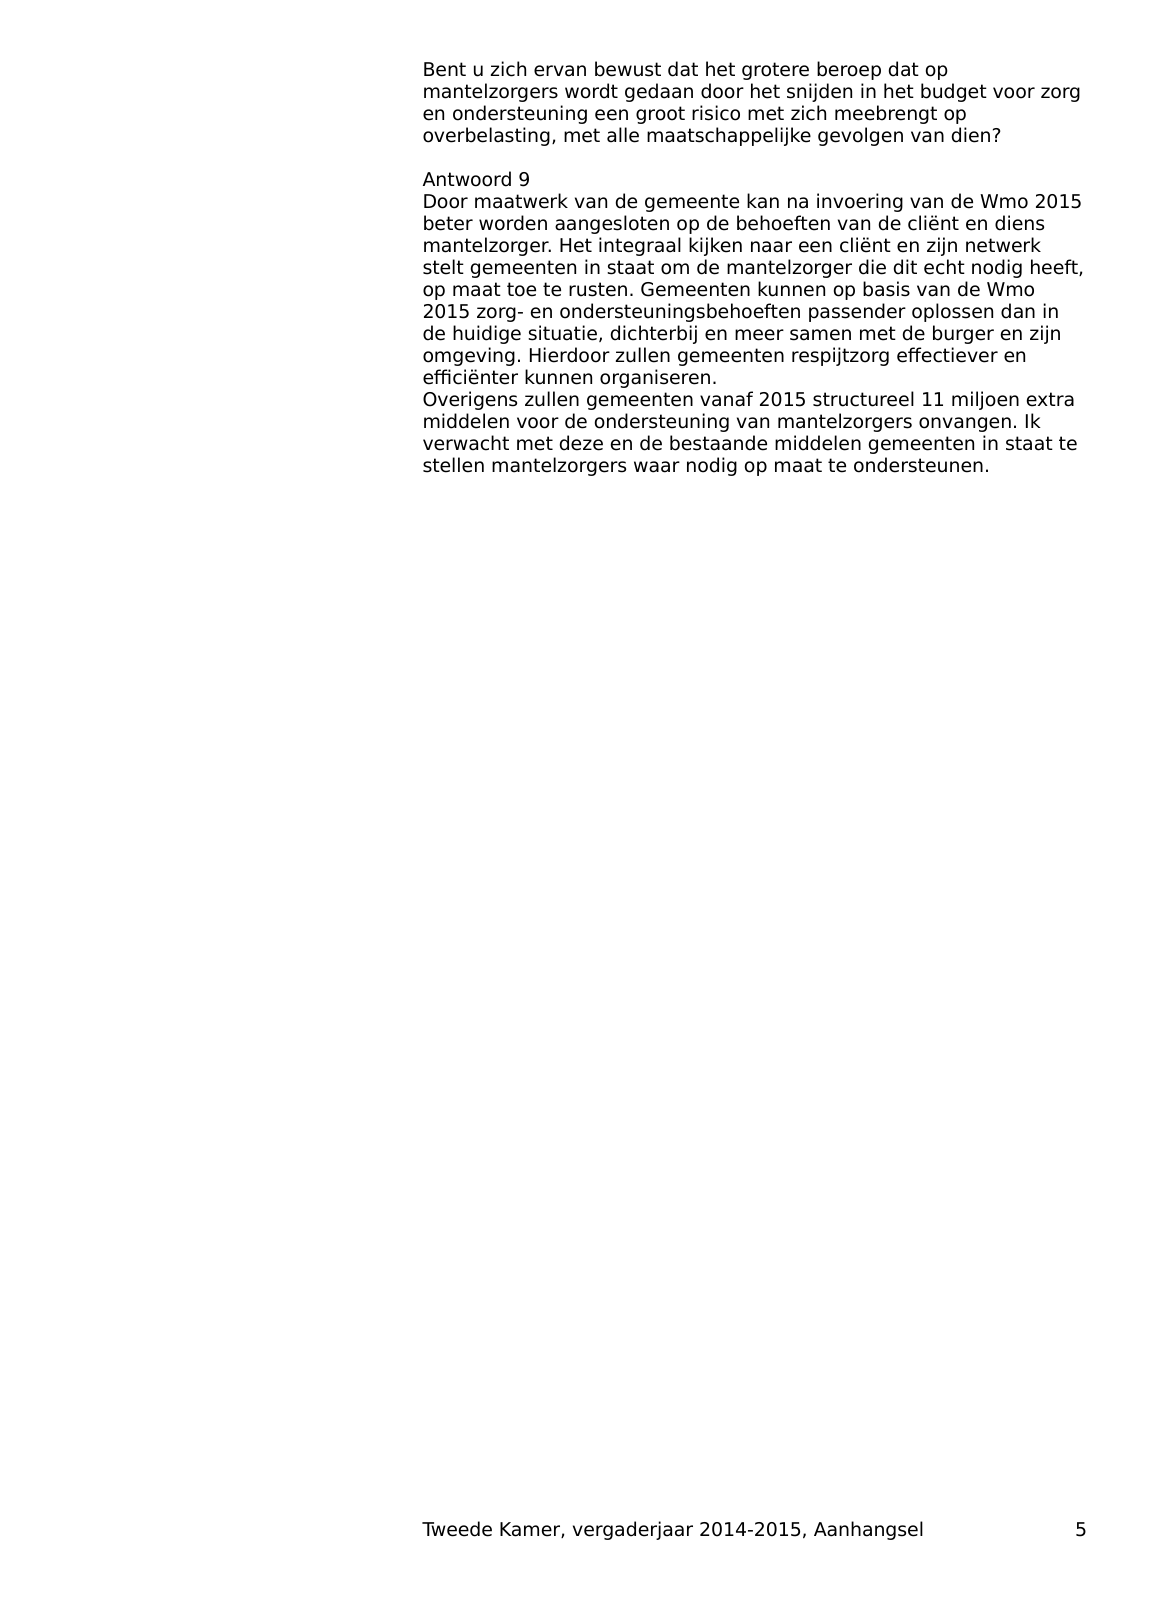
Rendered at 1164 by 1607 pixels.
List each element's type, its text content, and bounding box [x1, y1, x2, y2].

text Antwoord 9 [422, 169, 1087, 191]
text Overigens zullen gemeenten vanaf 2015 structureel 11 miljoen extra middelen voor de ondersteuning van mantelzorgers onvangen. Ik verwacht met deze en de bestaande middelen gemeenten in staat te stellen mantelzorgers waar nodig op maat te ondersteunen. [422, 389, 1087, 477]
text Door maatwerk van de gemeente kan na invoering van de Wmo 2015 beter worden aangesloten op de behoeften van de cliënt en diens mantelzorger. Het integraal kijken naar een cliënt en zijn netwerk stelt gemeenten in staat om de mantelzorger die dit echt nodig heeft, op maat toe te rusten. Gemeenten kunnen op basis van de Wmo 2015 zorg- en ondersteuningsbehoeften passender oplossen dan in de huidige situatie, dichterbij en meer samen met de burger en zijn omgeving. Hierdoor zullen gemeenten respijtzorg effectiever en efficiënter kunnen organiseren. [422, 191, 1087, 389]
text Bent u zich ervan bewust dat het grotere beroep dat op mantelzorgers wordt gedaan door het snijden in het budget voor zorg en ondersteuning een groot risico met zich meebrengt op overbelasting, met alle maatschappelijke gevolgen van dien? [422, 59, 1087, 147]
